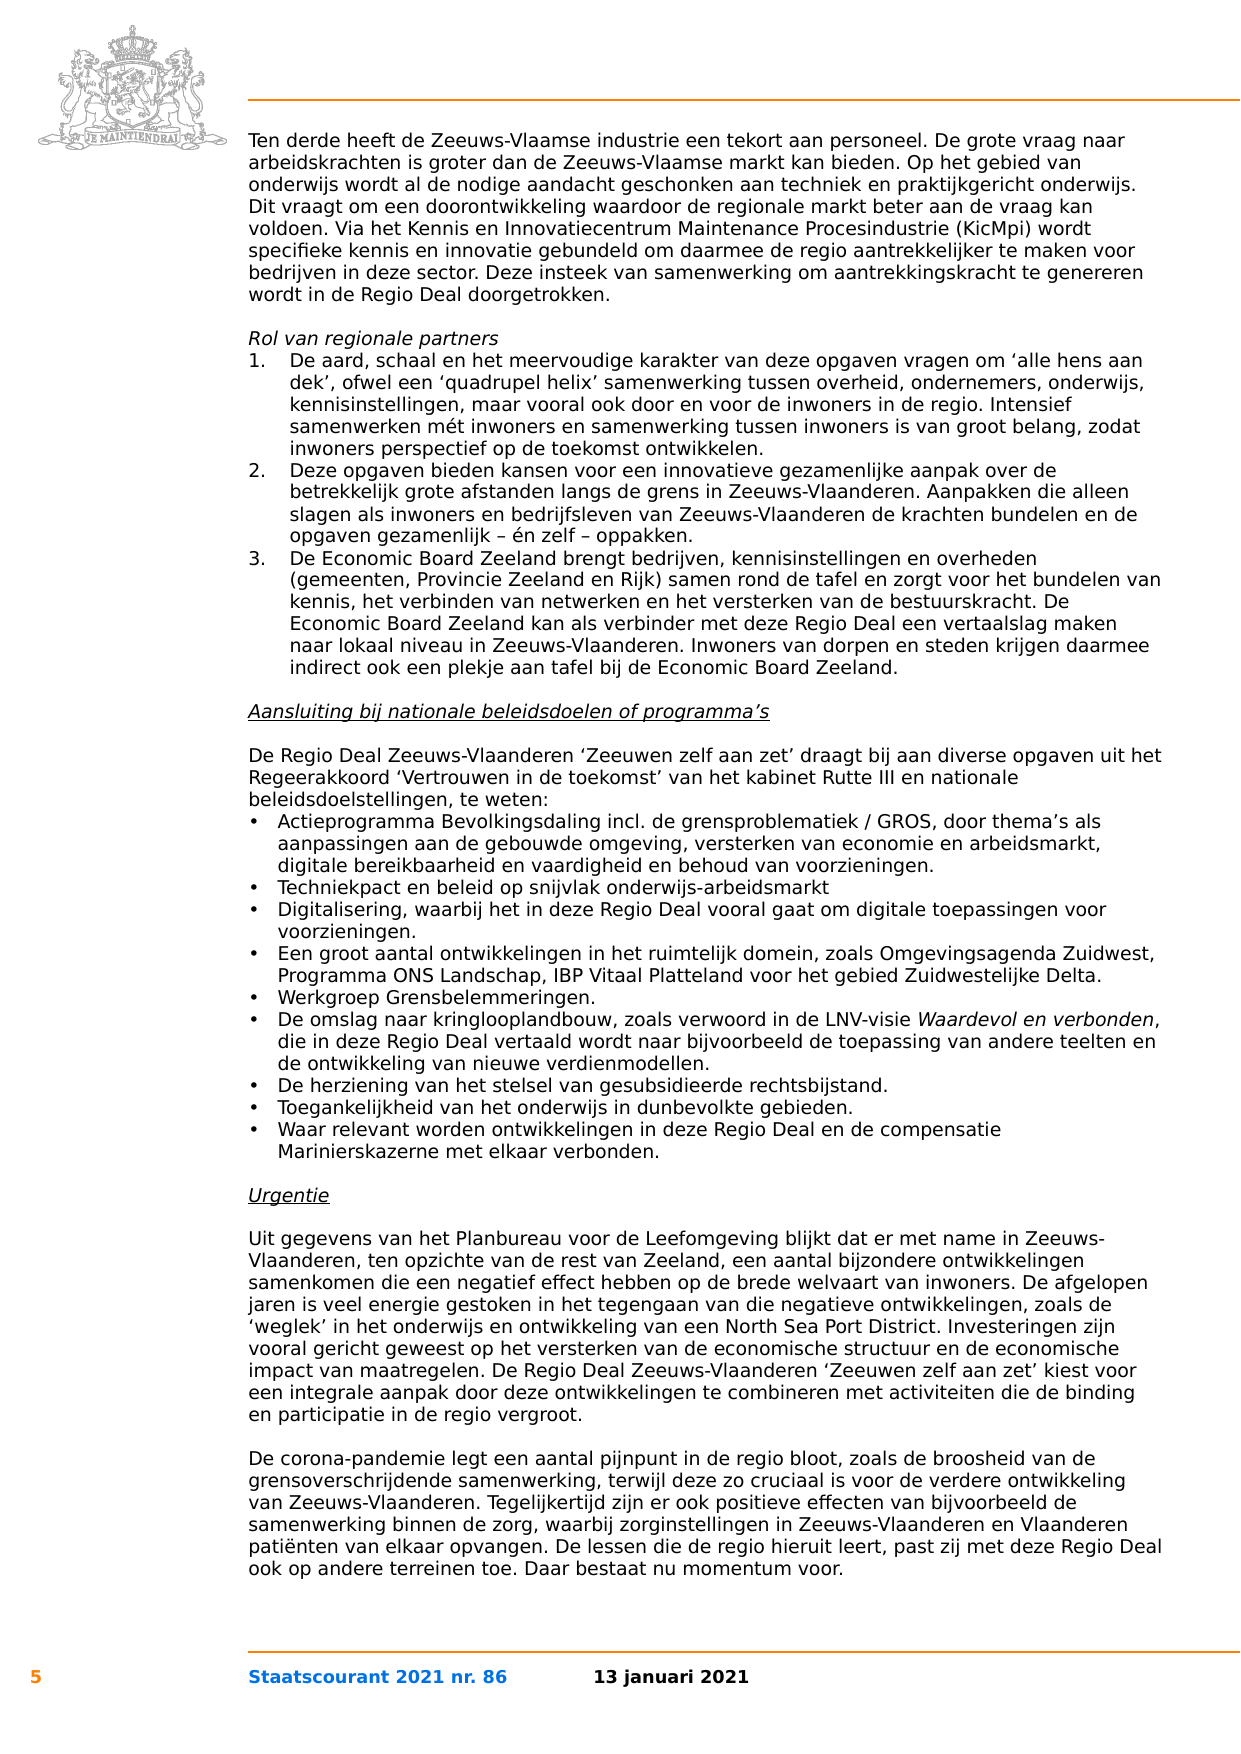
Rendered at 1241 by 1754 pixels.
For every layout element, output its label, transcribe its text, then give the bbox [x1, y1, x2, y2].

picture [38, 25, 227, 150]
text • Werkgroep Grensbelemmeringen. [248, 987, 1163, 1009]
text • Toegankelijkheid van het onderwijs in dunbevolkte gebieden. [248, 1097, 1163, 1119]
text Ten derde heeft de Zeeuws-Vlaamse industrie een tekort aan personeel. De grote vraag naar arbeidskrachten is groter dan de Zeeuws-Vlaamse markt kan bieden. Op het gebied van onderwijs wordt al de nodige aandacht geschonken aan techniek en praktijkgericht onderwijs. Dit vraagt om een doorontwikkeling waardoor de regionale markt beter aan de vraag kan voldoen. Via het Kennis en Innovatiecentrum Maintenance Procesindustrie (KicMpi) wordt specifieke kennis en innovatie gebundeld om daarmee de regio aantrekkelijker te maken voor bedrijven in deze sector. Deze insteek van samenwerking om aantrekkingskracht te genereren wordt in de Regio Deal doorgetrokken. [248, 130, 1163, 306]
subtitle Aansluiting bij nationale beleidsdoelen of programma’s [248, 701, 1163, 723]
text • Actieprogramma Bevolkingsdaling incl. de grensproblematiek / GROS, door thema’s als aanpassingen aan de gebouwde omgeving, versterken van economie en arbeidsmarkt, digitale bereikbaarheid en vaardigheid en behoud van voorzieningen. [248, 811, 1163, 877]
text De corona-pandemie legt een aantal pijnpunt in de regio bloot, zoals de broosheid van de grensoverschrijdende samenwerking, terwijl deze zo cruciaal is voor de verdere ontwikkeling van Zeeuws-Vlaanderen. Tegelijkertijd zijn er ook positieve effecten van bijvoorbeeld de samenwerking binnen de zorg, waarbij zorginstellingen in Zeeuws-Vlaanderen en Vlaanderen patiënten van elkaar opvangen. De lessen die de regio hieruit leert, past zij met deze Regio Deal ook op andere terreinen toe. Daar bestaat nu momentum voor. [248, 1448, 1163, 1580]
text • Digitalisering, waarbij het in deze Regio Deal vooral gaat om digitale toepassingen voor voorzieningen. [248, 899, 1163, 943]
text 2. Deze opgaven bieden kansen voor een innovatieve gezamenlijke aanpak over de betrekkelijk grote afstanden langs de grens in Zeeuws-Vlaanderen. Aanpakken die alleen slagen als inwoners en bedrijfsleven van Zeeuws-Vlaanderen de krachten bundelen en de opgaven gezamenlijk – én zelf – oppakken. [248, 459, 1163, 547]
text • Een groot aantal ontwikkelingen in het ruimtelijk domein, zoals Omgevingsagenda Zuidwest, Programma ONS Landschap, IBP Vitaal Platteland voor het gebied Zuidwestelijke Delta. [248, 943, 1163, 987]
text • Waar relevant worden ontwikkelingen in deze Regio Deal en de compensatie Marinierskazerne met elkaar verbonden. [248, 1119, 1163, 1163]
text De Regio Deal Zeeuws-Vlaanderen ‘Zeeuwen zelf aan zet’ draagt bij aan diverse opgaven uit het Regeerakkoord ‘Vertrouwen in de toekomst’ van het kabinet Rutte III en nationale beleidsdoelstellingen, te weten: [248, 745, 1163, 811]
text 1. De aard, schaal en het meervoudige karakter van deze opgaven vragen om ‘alle hens aan dek’, ofwel een ‘quadrupel helix’ samenwerking tussen overheid, ondernemers, onderwijs, kennisinstellingen, maar vooral ook door en voor de inwoners in de regio. Intensief samenwerken mét inwoners en samenwerking tussen inwoners is van groot belang, zodat inwoners perspectief op de toekomst ontwikkelen. [248, 349, 1163, 459]
text Uit gegevens van het Planbureau voor de Leefomgeving blijkt dat er met name in Zeeuws-Vlaanderen, ten opzichte van de rest van Zeeland, een aantal bijzondere ontwikkelingen samenkomen die een negatief effect hebben op de brede welvaart van inwoners. De afgelopen jaren is veel energie gestoken in het tegengaan van die negatieve ontwikkelingen, zoals de ‘weglek’ in het onderwijs en ontwikkeling van een North Sea Port District. Investeringen zijn vooral gericht geweest op het versterken van de economische structuur en de economische impact van maatregelen. De Regio Deal Zeeuws-Vlaanderen ‘Zeeuwen zelf aan zet’ kiest voor een integrale aanpak door deze ontwikkelingen te combineren met activiteiten die de binding en participatie in de regio vergroot. [248, 1228, 1163, 1426]
text • Techniekpact en beleid op snijvlak onderwijs-arbeidsmarkt [248, 877, 1163, 899]
subtitle Urgentie [248, 1184, 1163, 1206]
text • De omslag naar kringlooplandbouw, zoals verwoord in de LNV-visie Waardevol en verbonden, die in deze Regio Deal vertaald wordt naar bijvoorbeeld de toepassing van andere teelten en de ontwikkeling van nieuwe verdienmodellen. [248, 1009, 1163, 1075]
text 3. De Economic Board Zeeland brengt bedrijven, kennisinstellingen en overheden (gemeenten, Provincie Zeeland en Rijk) samen rond de tafel en zorgt voor het bundelen van kennis, het verbinden van netwerken en het versterken van de bestuurskracht. De Economic Board Zeeland kan als verbinder met deze Regio Deal een vertaalslag maken naar lokaal niveau in Zeeuws-Vlaanderen. Inwoners van dorpen en steden krijgen daarmee indirect ook een plekje aan tafel bij de Economic Board Zeeland. [248, 547, 1163, 679]
text • De herziening van het stelsel van gesubsidieerde rechtsbijstand. [248, 1075, 1163, 1097]
subtitle Rol van regionale partners [248, 328, 1163, 349]
